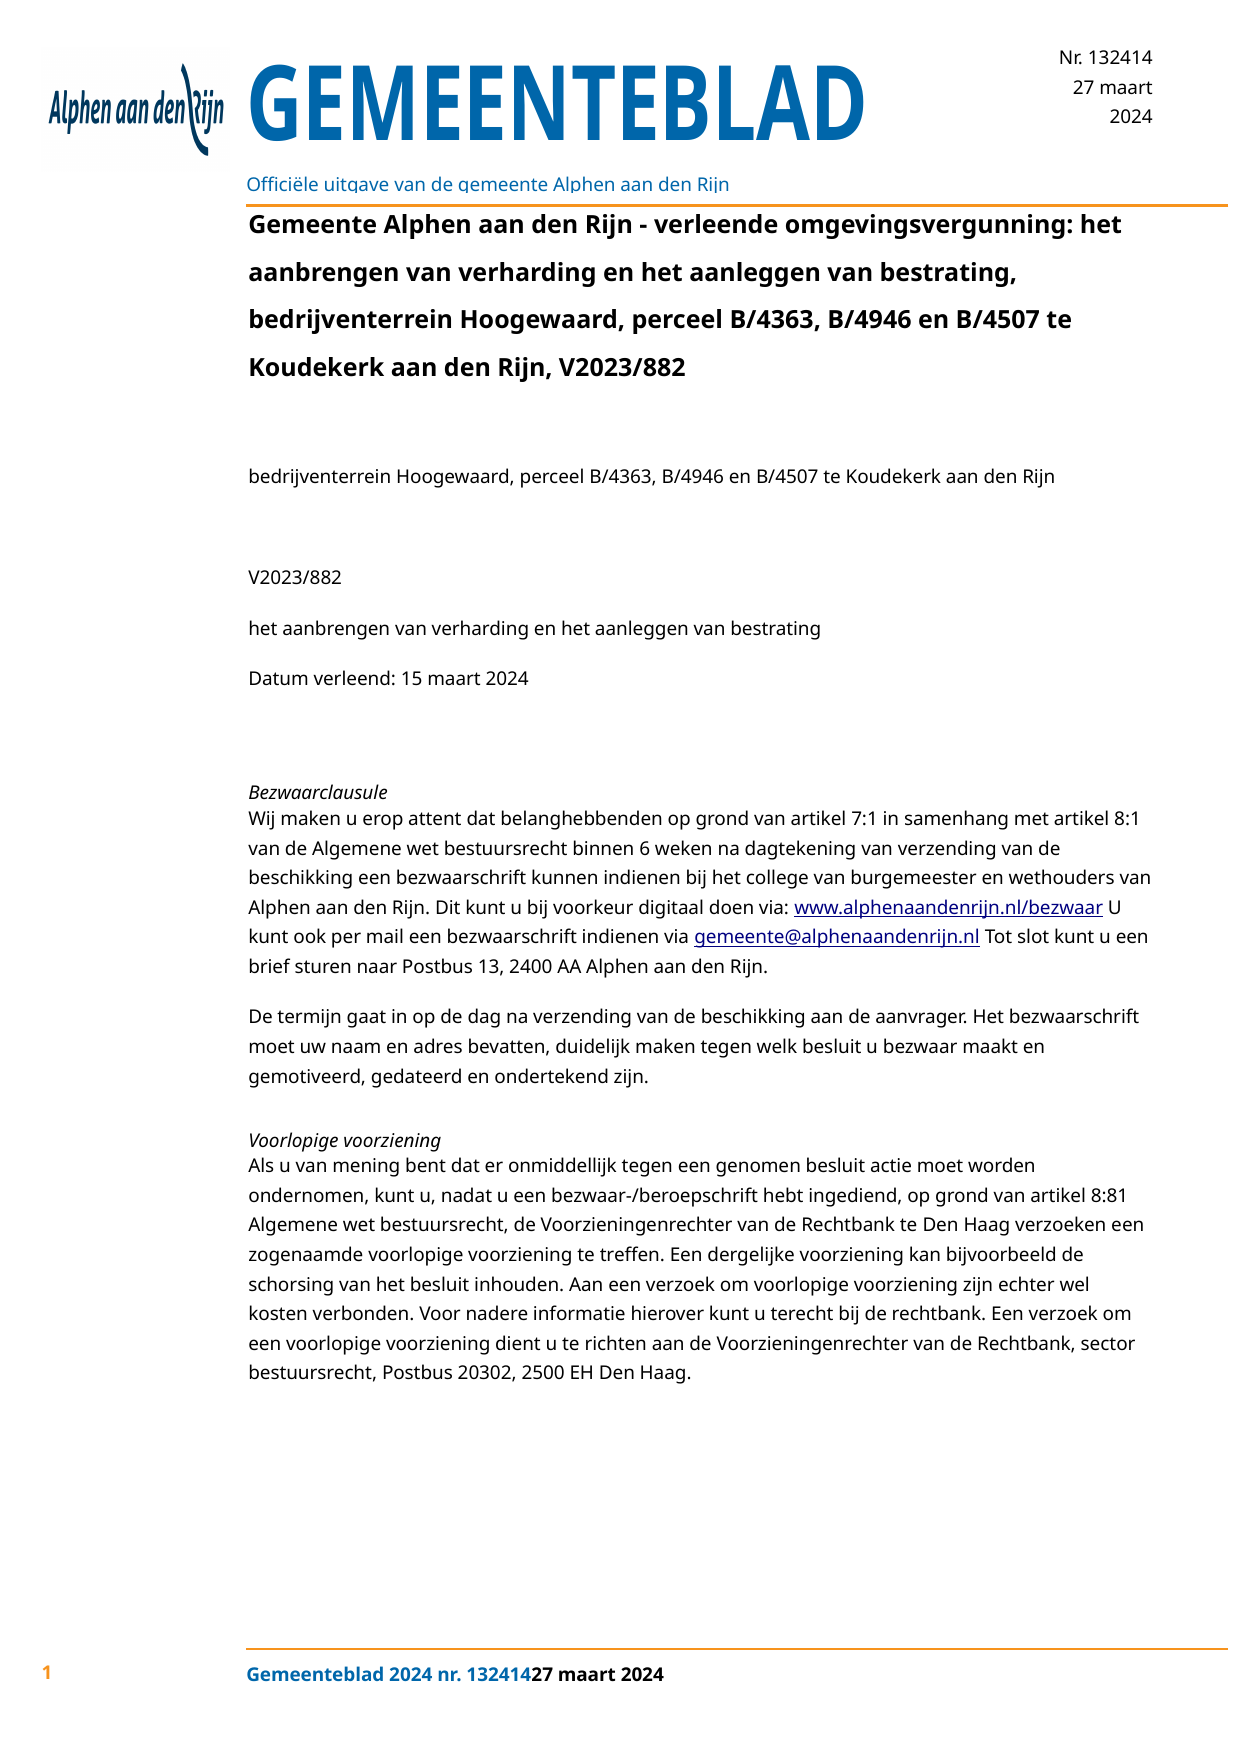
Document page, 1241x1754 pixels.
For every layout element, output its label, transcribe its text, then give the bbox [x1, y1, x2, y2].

text De termijn gaat in op de dag na verzending van de beschikking aan de aanvrager. Het bezwaarschrift moet uw naam en adres bevatten, duidelijk maken tegen welk besluit u bezwaar maakt en gemotiveerd, gedateerd en ondertekend zijn. [248, 1004, 1152, 1088]
picture [41, 47, 231, 172]
text Gemeente Alphen aan den Rijn - verleende omgevingsvergunning: het aanbrengen van verharding en het aanleggen van bestrating, bedrijventerrein Hoogewaard, perceel B/4363, B/4946 en B/4507 te Koudekerk aan den Rijn, V2023/882 [248, 207, 1152, 384]
text Wij maken u erop attent dat belanghebbenden op grond van artikel 7:1 in samenhang met artikel 8:1 van de Algemene wet bestuursrecht binnen 6 weken na dagtekening van verzending van de beschikking een bezwaarschrift kunnen indienen bij het college van burgemeester en wethouders van Alphen aan den Rijn. Dit kunt u bij voorkeur digitaal doen via: www.alphenaandenrijn.nl/bezwaar U kunt ook per mail een bezwaarschrift indienen via gemeente@alphenaandenrijn.nl Tot slot kunt u een brief sturen naar Postbus 13, 2400 AA Alphen aan den Rijn. [248, 805, 1152, 979]
text Bezwaarclausule [248, 779, 1152, 805]
text bedrijventerrein Hoogewaard, perceel B/4363, B/4946 en B/4507 te Koudekerk aan den Rijn [248, 463, 1152, 489]
text het aanbrengen van verharding en het aanleggen van bestrating [248, 615, 1152, 641]
text Datum verleend: 15 maart 2024 [248, 665, 1152, 691]
text Als u van mening bent dat er onmiddellijk tegen een genomen besluit actie moet worden ondernomen, kunt u, nadat u een bezwaar-/beroepschrift hebt ingediend, op grond van artikel 8:81 Algemene wet bestuursrecht, de Voorzieningenrechter van de Rechtbank te Den Haag verzoeken een zogenaamde voorlopige voorziening te treffen. Een dergelijke voorziening kan bijvoorbeeld de schorsing van het besluit inhouden. Aan een verzoek om voorlopige voorziening zijn echter wel kosten verbonden. Voor nadere informatie hierover kunt u terecht bij de rechtbank. Een verzoek om een voorlopige voorziening dient u te richten aan de Voorzieningenrechter van de Rechtbank, sector bestuursrecht, Postbus 20302, 2500 EH Den Haag. [248, 1152, 1152, 1385]
text Voorlopige voorziening [248, 1127, 1152, 1152]
text V2023/882 [248, 564, 1152, 590]
